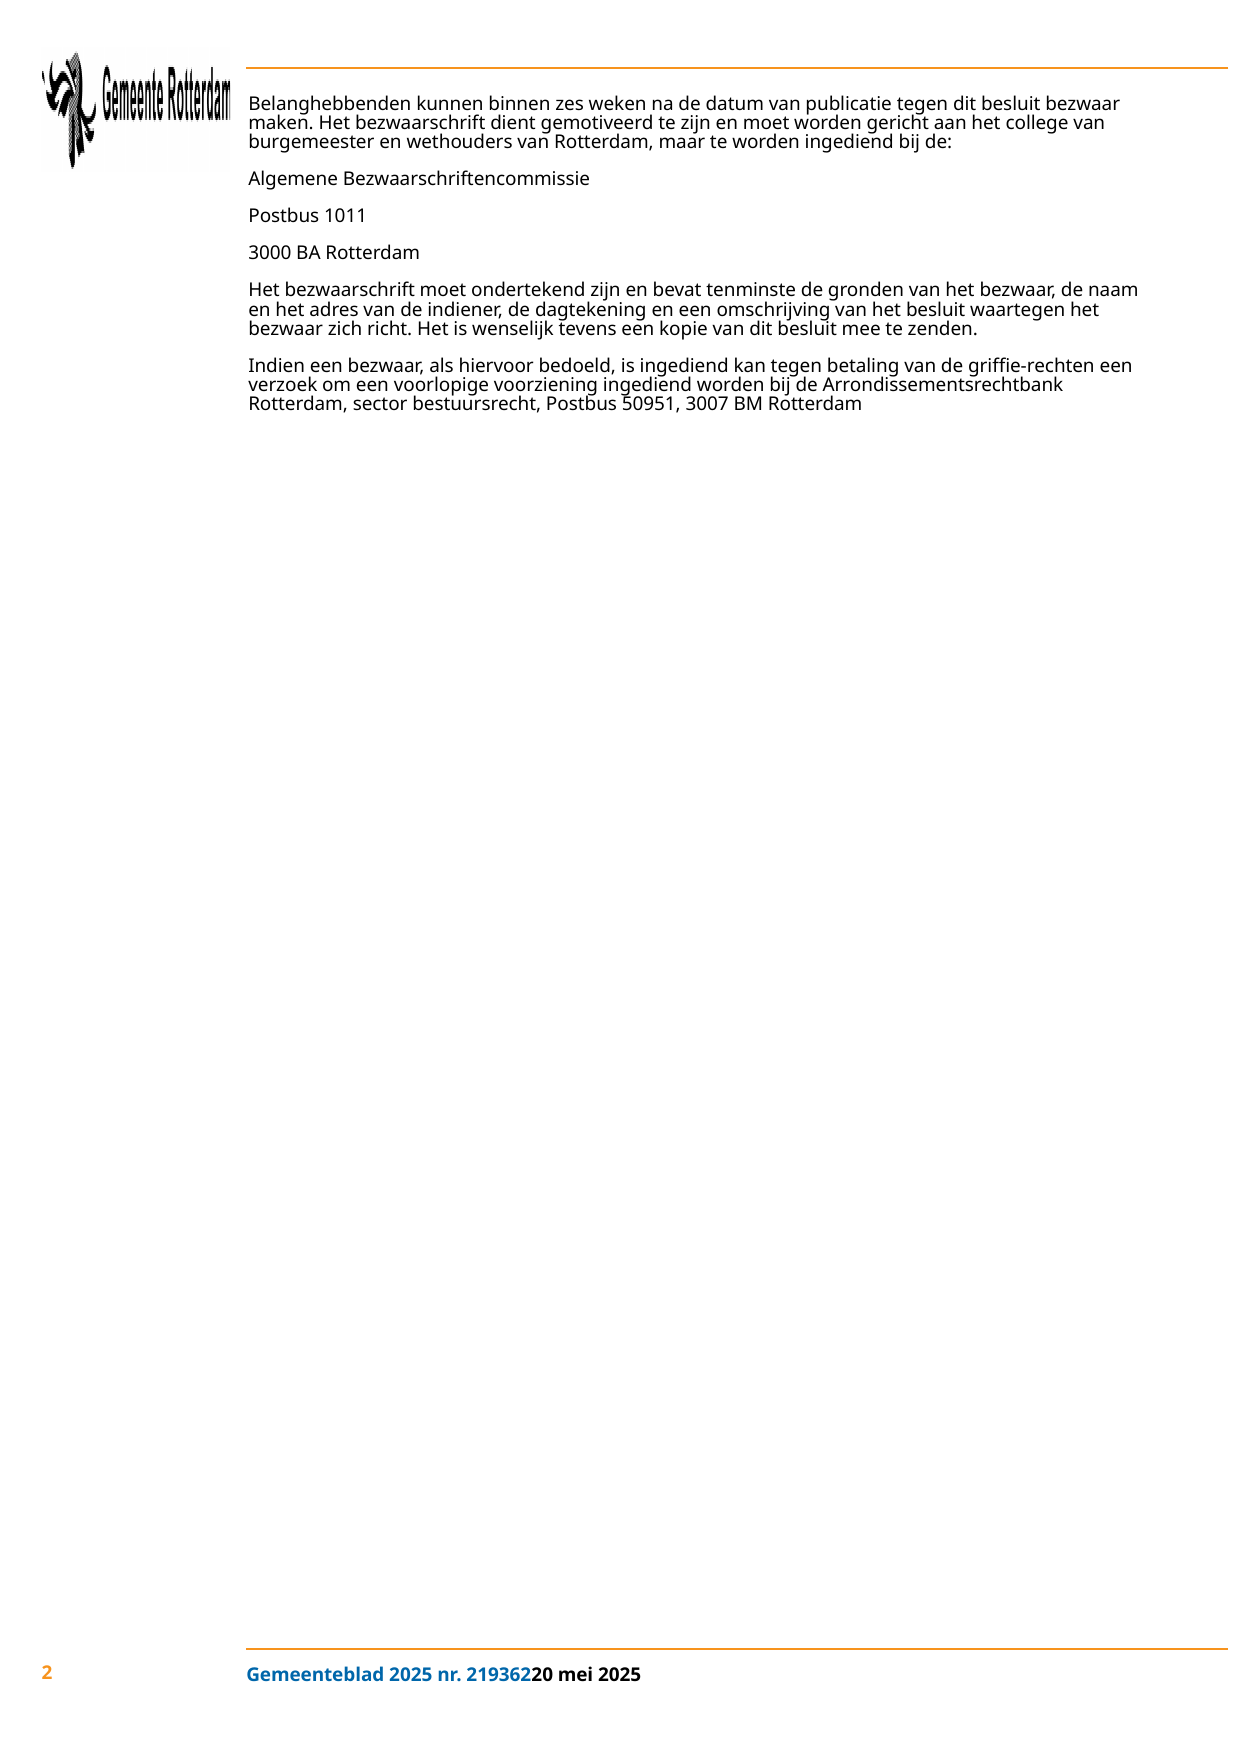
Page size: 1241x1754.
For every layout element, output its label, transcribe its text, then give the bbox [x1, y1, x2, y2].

picture [41, 47, 231, 172]
text Het bezwaarschrift moet ondertekend zijn en bevat tenminste de gronden van het bezwaar, de naam en het adres van de indiener, de dagtekening en een omschrijving van het besluit waartegen het bezwaar zich richt. Het is wenselijk tevens een kopie van dit besluit mee te zenden. [248, 281, 1152, 339]
text Algemene Bezwaarschriftencommissie [248, 170, 1152, 190]
text Belanghebbenden kunnen binnen zes weken na de datum van publicatie tegen dit besluit bezwaar maken. Het bezwaarschrift dient gemotiveerd te zijn en moet worden gericht aan het college van burgemeester en wethouders van Rotterdam, maar te worden ingediend bij de: [248, 95, 1152, 153]
text Indien een bezwaar, als hiervoor bedoeld, is ingediend kan tegen betaling van de griffie-rechten een verzoek om een voorlopige voorziening ingediend worden bij de Arrondissementsrechtbank Rotterdam, sector bestuursrecht, Postbus 50951, 3007 BM Rotterdam [248, 357, 1152, 415]
text Postbus 1011 [248, 207, 1152, 227]
text 3000 BA Rotterdam [248, 244, 1152, 264]
